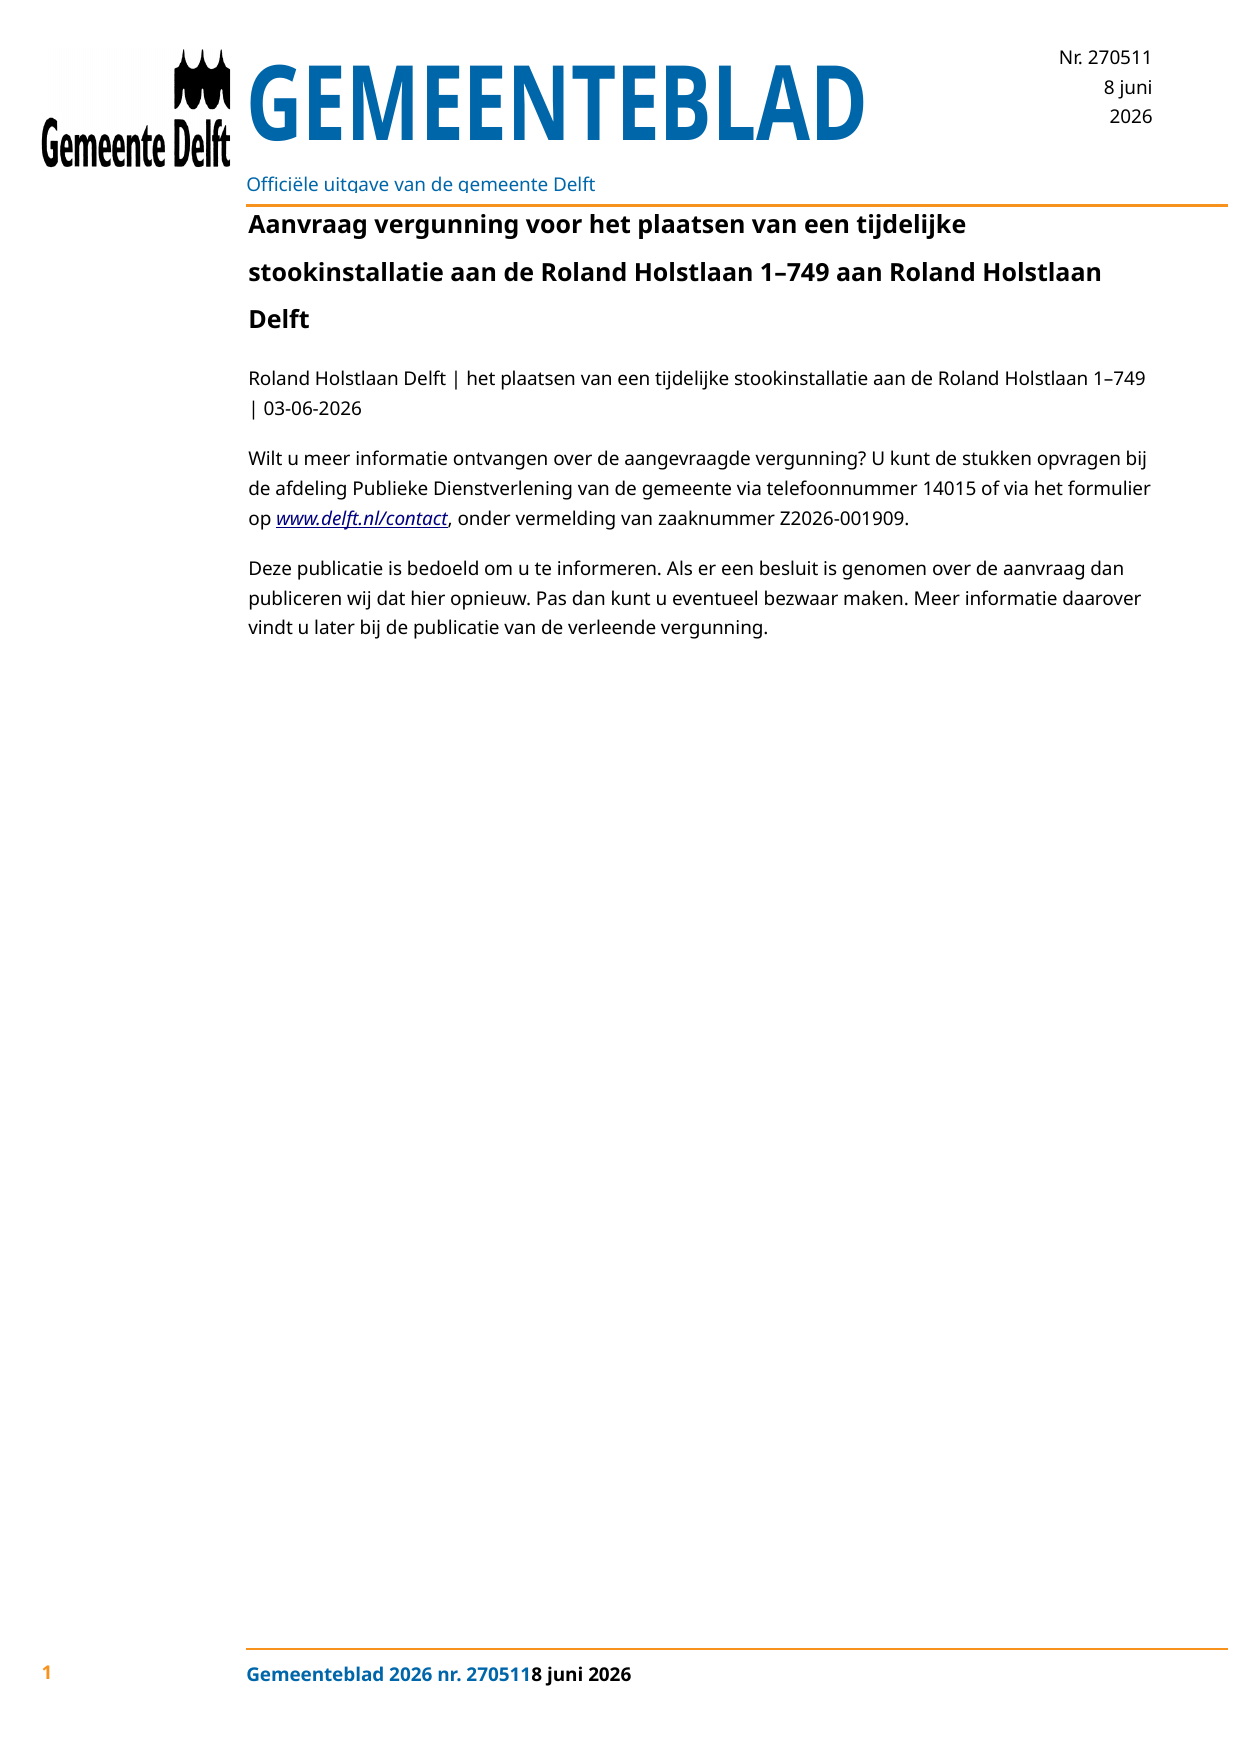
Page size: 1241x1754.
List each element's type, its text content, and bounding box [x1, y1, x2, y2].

text Deze publicatie is bedoeld om u te informeren. Als er een besluit is genomen over de aanvraag dan publiceren wij dat hier opnieuw. Pas dan kunt u eventueel bezwaar maken. Meer informatie daarover vindt u later bij de publicatie van de verleende vergunning. [248, 555, 1152, 640]
picture [41, 47, 231, 172]
text Aanvraag vergunning voor het plaatsen van een tijdelijke stookinstallatie aan de Roland Holstlaan 1–749 aan Roland Holstlaan Delft [248, 207, 1152, 336]
text Roland Holstlaan Delft | het plaatsen van een tijdelijke stookinstallatie aan de Roland Holstlaan 1–749 | 03-06-2026 [248, 366, 1152, 421]
text Wilt u meer informatie ontvangen over de aangevraagde vergunning? U kunt de stukken opvragen bij de afdeling Publieke Dienstverlening van de gemeente via telefoonnummer 14015 of via het formulier op www.delft.nl/contact, onder vermelding van zaaknummer Z2026-001909. [248, 446, 1152, 530]
